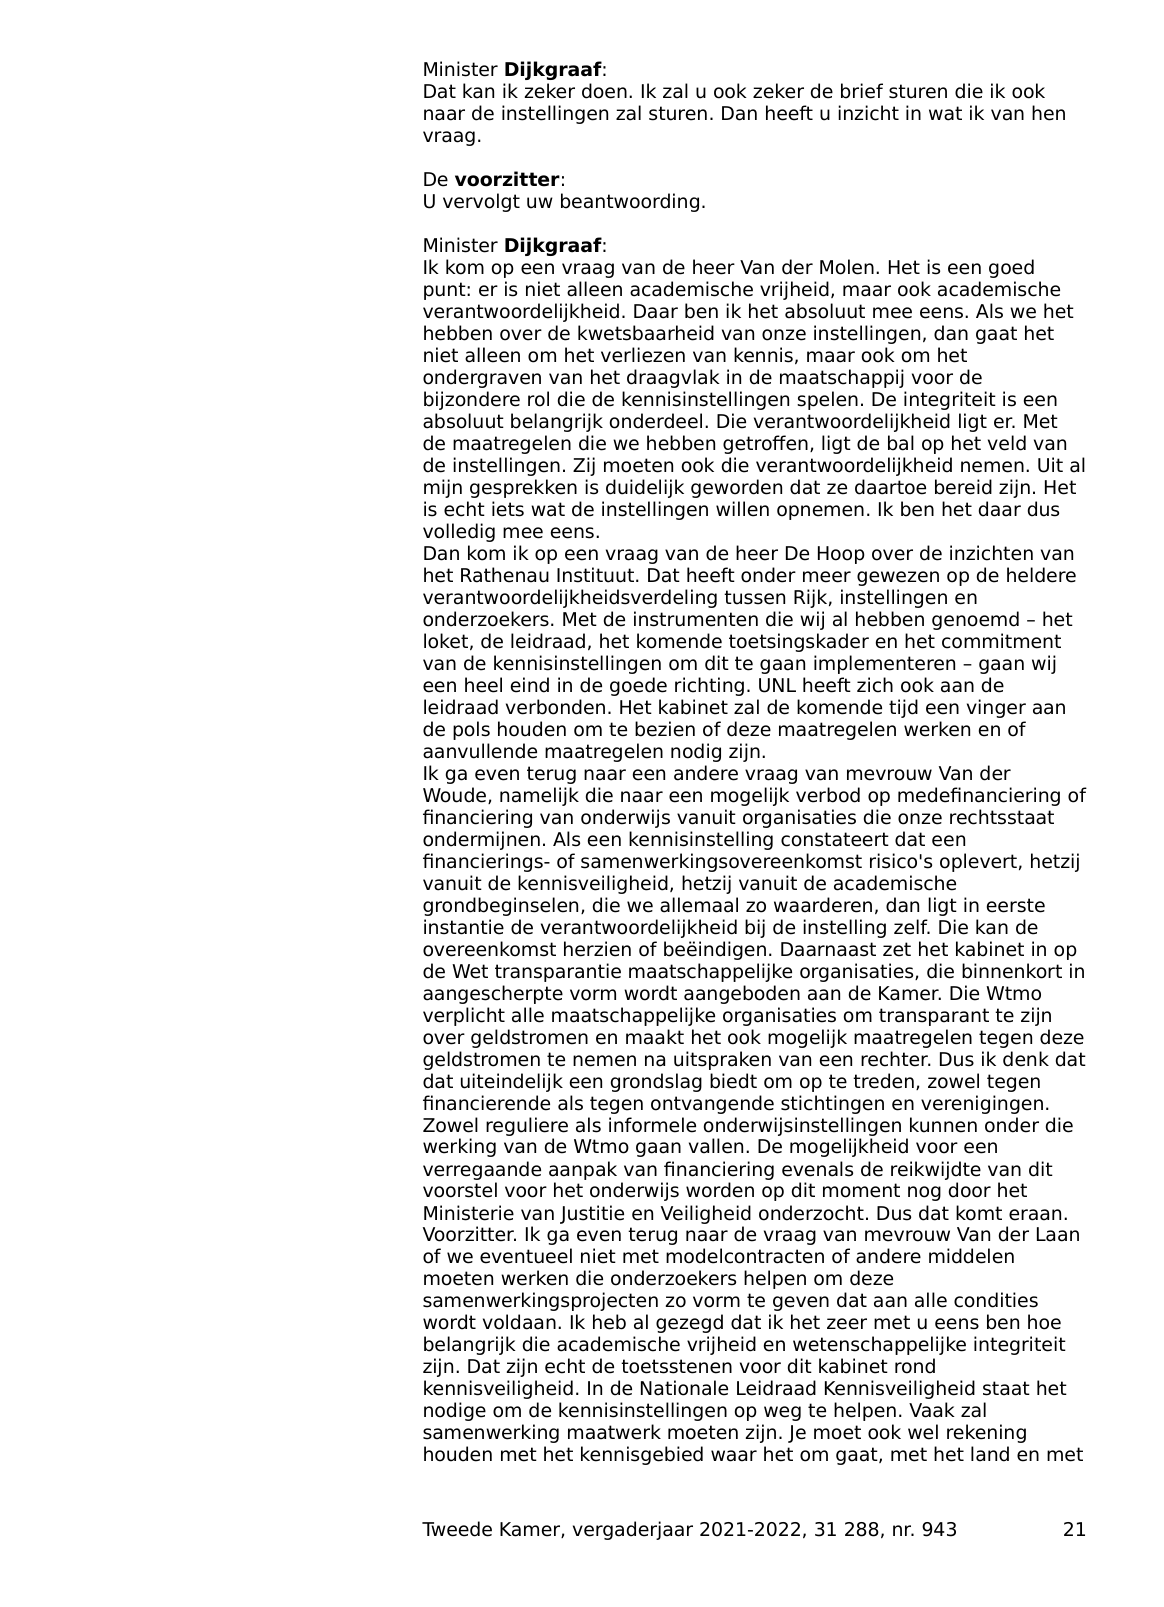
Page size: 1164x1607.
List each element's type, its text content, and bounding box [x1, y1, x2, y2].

text Dat kan ik zeker doen. Ik zal u ook zeker de brief sturen die ik ook naar de instellingen zal sturen. Dan heeft u inzicht in wat ik van hen vraag. [422, 81, 1087, 147]
text Ik ga even terug naar een andere vraag van mevrouw Van der Woude, namelijk die naar een mogelijk verbod op medefinanciering of financiering van onderwijs vanuit organisaties die onze rechtsstaat ondermijnen. Als een kennisinstelling constateert dat een financierings- of samenwerkingsovereenkomst risico's oplevert, hetzij vanuit de kennisveiligheid, hetzij vanuit de academische grondbeginselen, die we allemaal zo waarderen, dan ligt in eerste instantie de verantwoordelijkheid bij de instelling zelf. Die kan de overeenkomst herzien of beëindigen. Daarnaast zet het kabinet in op de Wet transparantie maatschappelijke organisaties, die binnenkort in aangescherpte vorm wordt aangeboden aan de Kamer. Die Wtmo verplicht alle maatschappelijke organisaties om transparant te zijn over geldstromen en maakt het ook mogelijk maatregelen tegen deze geldstromen te nemen na uitspraken van een rechter. Dus ik denk dat dat uiteindelijk een grondslag biedt om op te treden, zowel tegen financierende als tegen ontvangende stichtingen en verenigingen. Zowel reguliere als informele onderwijsinstellingen kunnen onder die werking van de Wtmo gaan vallen. De mogelijkheid voor een verregaande aanpak van financiering evenals de reikwijdte van dit voorstel voor het onderwijs worden op dit moment nog door het Ministerie van Justitie en Veiligheid onderzocht. Dus dat komt eraan. [422, 763, 1087, 1224]
text Ik kom op een vraag van de heer Van der Molen. Het is een goed punt: er is niet alleen academische vrijheid, maar ook academische verantwoordelijkheid. Daar ben ik het absoluut mee eens. Als we het hebben over de kwetsbaarheid van onze instellingen, dan gaat het niet alleen om het verliezen van kennis, maar ook om het ondergraven van het draagvlak in de maatschappij voor de bijzondere rol die de kennisinstellingen spelen. De integriteit is een absoluut belangrijk onderdeel. Die verantwoordelijkheid ligt er. Met de maatregelen die we hebben getroffen, ligt de bal op het veld van de instellingen. Zij moeten ook die verantwoordelijkheid nemen. Uit al mijn gesprekken is duidelijk geworden dat ze daartoe bereid zijn. Het is echt iets wat de instellingen willen opnemen. Ik ben het daar dus volledig mee eens. [422, 257, 1087, 543]
text Minister Dijkgraaf: [422, 59, 1087, 81]
text De voorzitter: [422, 169, 1087, 191]
text Dan kom ik op een vraag van de heer De Hoop over de inzichten van het Rathenau Instituut. Dat heeft onder meer gewezen op de heldere verantwoordelijkheidsverdeling tussen Rijk, instellingen en onderzoekers. Met de instrumenten die wij al hebben genoemd – het loket, de leidraad, het komende toetsingskader en het commitment van de kennisinstellingen om dit te gaan implementeren – gaan wij een heel eind in de goede richting. UNL heeft zich ook aan de leidraad verbonden. Het kabinet zal de komende tijd een vinger aan de pols houden om te bezien of deze maatregelen werken en of aanvullende maatregelen nodig zijn. [422, 543, 1087, 763]
text U vervolgt uw beantwoording. [422, 191, 1087, 213]
text Minister Dijkgraaf: [422, 235, 1087, 257]
text Voorzitter. Ik ga even terug naar de vraag van mevrouw Van der Laan of we eventueel niet met modelcontracten of andere middelen moeten werken die onderzoekers helpen om deze samenwerkingsprojecten zo vorm te geven dat aan alle condities wordt voldaan. Ik heb al gezegd dat ik het zeer met u eens ben hoe belangrijk die academische vrijheid en wetenschappelijke integriteit zijn. Dat zijn echt de toetsstenen voor dit kabinet rond kennisveiligheid. In de Nationale Leidraad Kennisveiligheid staat het nodige om de kennisinstellingen op weg te helpen. Vaak zal samenwerking maatwerk moeten zijn. Je moet ook wel rekening houden met het kennisgebied waar het om gaat, met het land en met [422, 1224, 1087, 1466]
